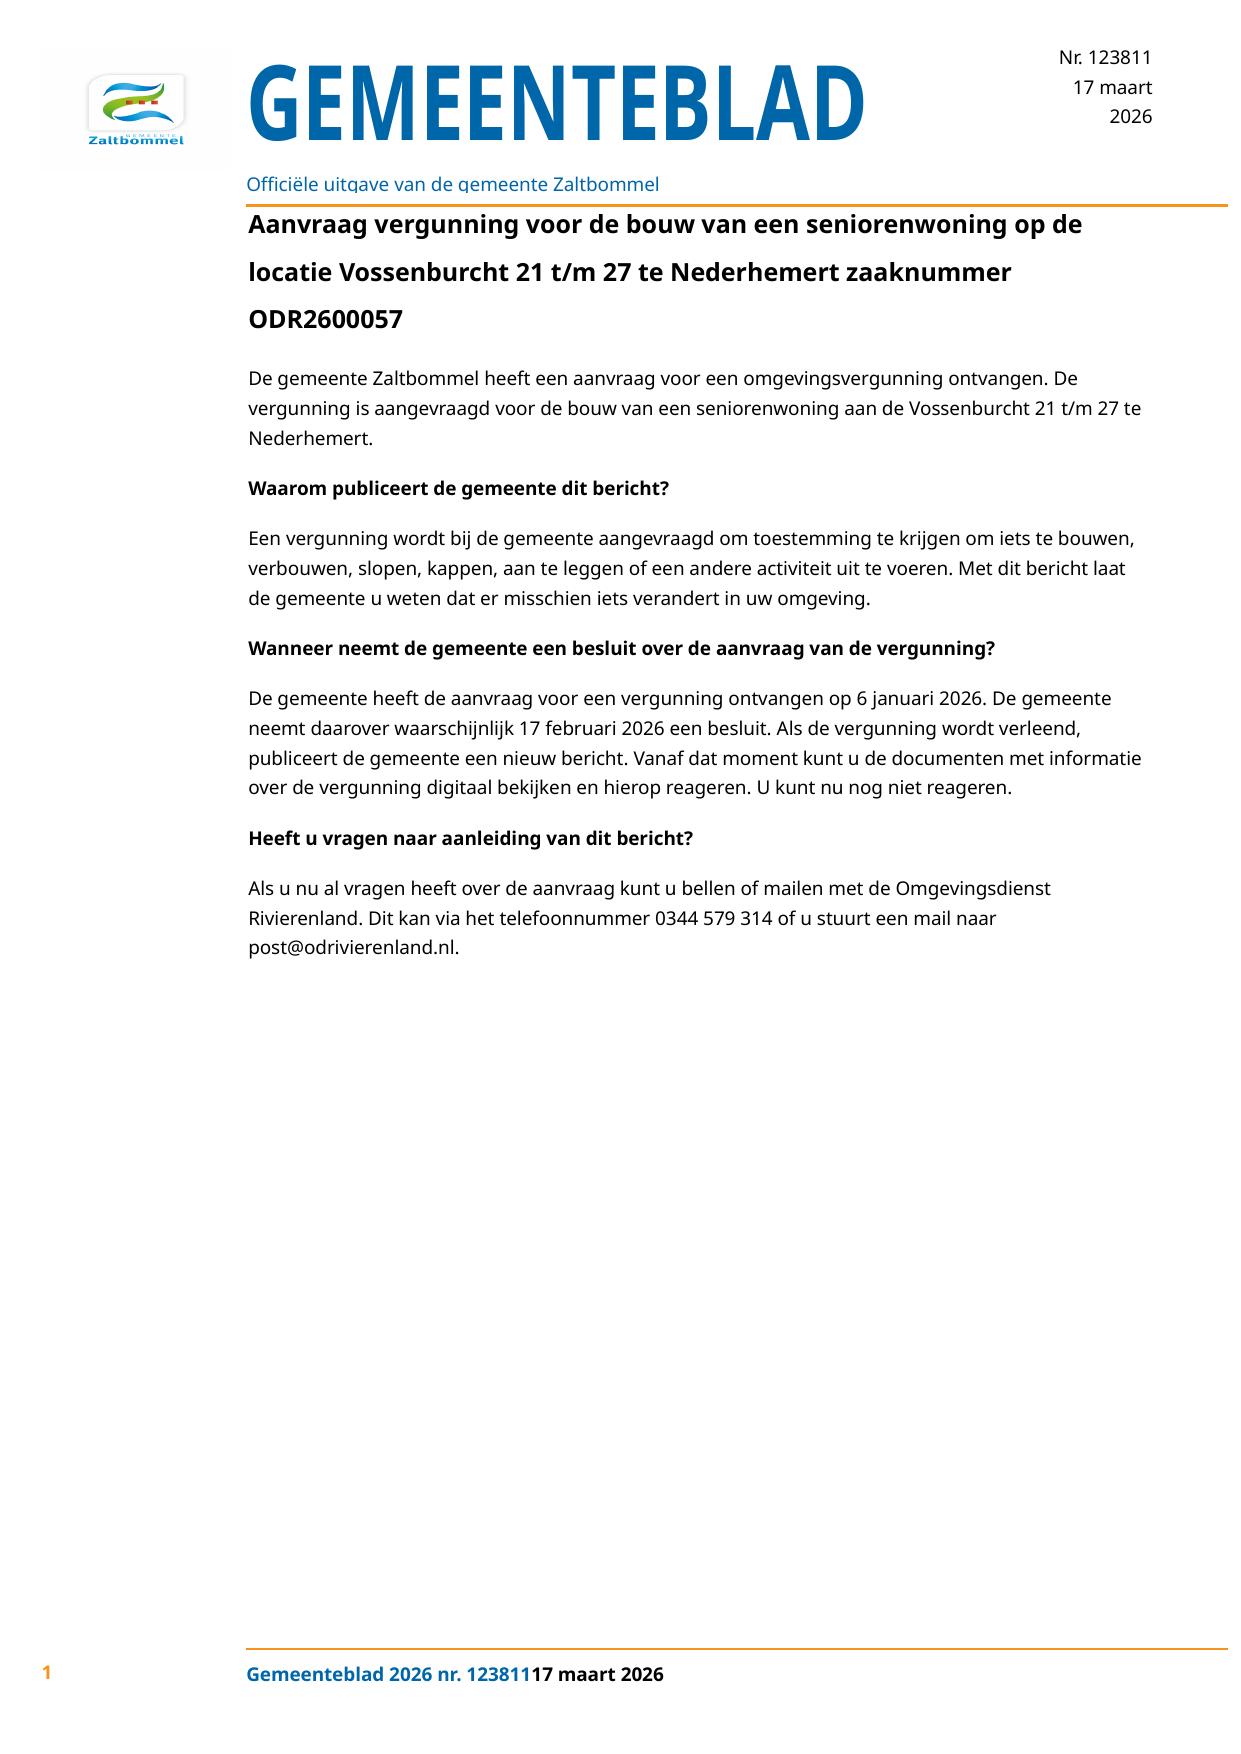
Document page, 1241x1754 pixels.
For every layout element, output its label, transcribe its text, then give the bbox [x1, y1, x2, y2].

picture [41, 47, 231, 172]
text Als u nu al vragen heeft over de aanvraag kunt u bellen of mailen met de Omgevingsdienst Rivierenland. Dit kan via het telefoonnummer 0344 579 314 of u stuurt een mail naar post@odrivierenland.nl. [248, 875, 1152, 960]
text Een vergunning wordt bij de gemeente aangevraagd om toestemming te krijgen om iets te bouwen, verbouwen, slopen, kappen, aan te leggen of een andere activiteit uit te voeren. Met dit bericht laat de gemeente u weten dat er misschien iets verandert in uw omgeving. [248, 526, 1152, 610]
text De gemeente Zaltbommel heeft een aanvraag voor een omgevingsvergunning ontvangen. De vergunning is aangevraagd voor de bouw van een seniorenwoning aan de Vossenburcht 21 t/m 27 te Nederhemert. [248, 366, 1152, 450]
text De gemeente heeft de aanvraag voor een vergunning ontvangen op 6 januari 2026. De gemeente neemt daarover waarschijnlijk 17 februari 2026 een besluit. Als de vergunning wordt verleend, publiceert de gemeente een nieuw bericht. Vanaf dat moment kunt u de documenten met informatie over de vergunning digitaal bekijken en hierop reageren. U kunt nu nog niet reageren. [248, 686, 1152, 800]
text Waarom publiceert de gemeente dit bericht? [248, 475, 1152, 501]
text Heeft u vragen naar aanleiding van dit bericht? [248, 825, 1152, 850]
text Aanvraag vergunning voor de bouw van een seniorenwoning op de locatie Vossenburcht 21 t/m 27 te Nederhemert zaaknummer ODR2600057 [248, 207, 1152, 336]
text Wanneer neemt de gemeente een besluit over de aanvraag van de vergunning? [248, 635, 1152, 661]
